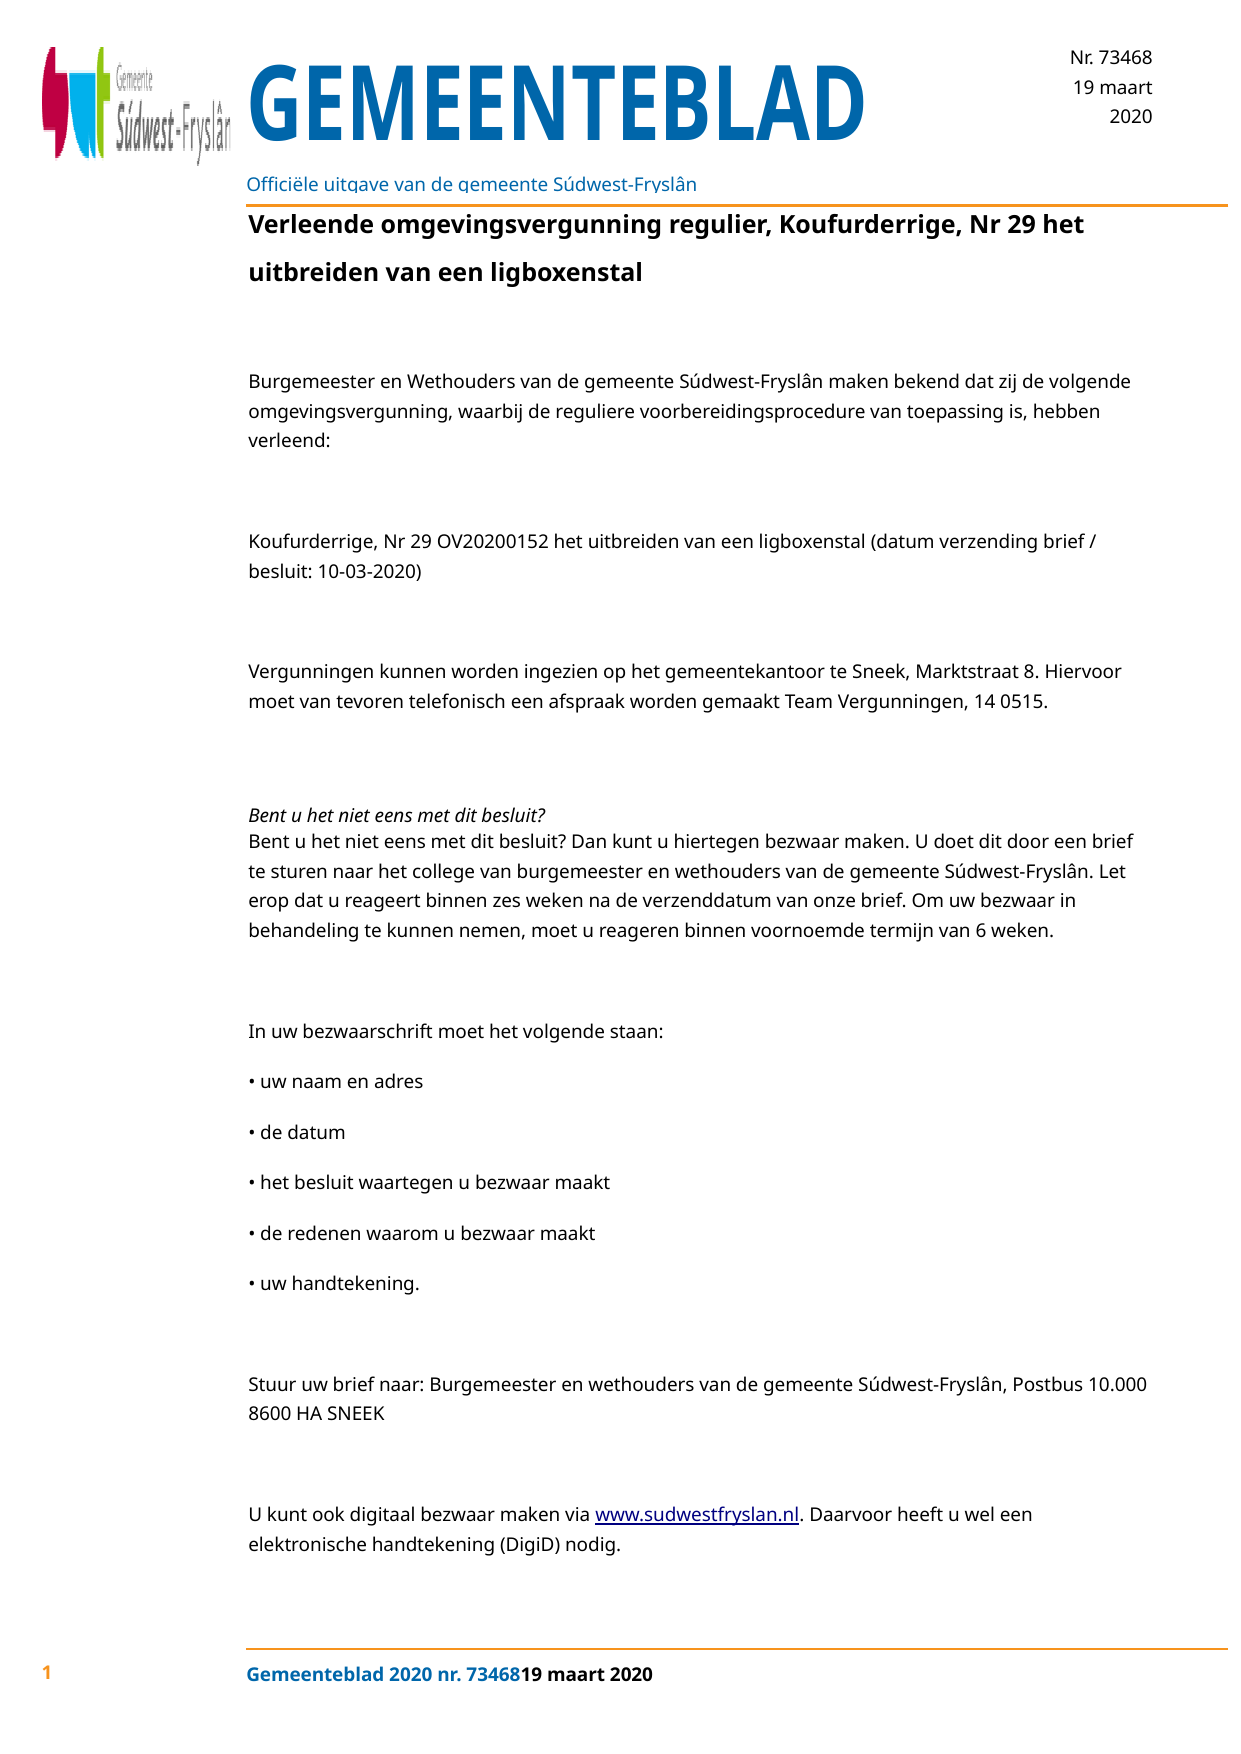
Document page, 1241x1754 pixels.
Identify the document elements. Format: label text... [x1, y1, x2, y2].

text • uw handtekening. [248, 1270, 1152, 1296]
text Bent u het niet eens met dit besluit? [248, 803, 1152, 828]
text • de redenen waarom u bezwaar maakt [248, 1220, 1152, 1245]
text Stuur uw brief naar: Burgemeester en wethouders van de gemeente Súdwest-Fryslân, Postbus 10.000 8600 HA SNEEK [248, 1371, 1152, 1426]
text Vergunningen kunnen worden ingezien op het gemeentekantoor te Sneek, Marktstraat 8. Hiervoor moet van tevoren telefonisch een afspraak worden gemaakt Team Vergunningen, 14 0515. [248, 659, 1152, 714]
text Burgemeester en Wethouders van de gemeente Súdwest-Fryslân maken bekend dat zij de volgende omgevingsvergunning, waarbij de reguliere voorbereidingsprocedure van toepassing is, hebben verleend: [248, 368, 1152, 453]
text • uw naam en adres [248, 1068, 1152, 1094]
text Verleende omgevingsvergunning regulier, Koufurderrige, Nr 29 het uitbreiden van een ligboxenstal [248, 207, 1152, 288]
text U kunt ook digitaal bezwaar maken via www.sudwestfryslan.nl. Daarvoor heeft u wel een elektronische handtekening (DigiD) nodig. [248, 1501, 1152, 1557]
text • de datum [248, 1119, 1152, 1144]
text Koufurderrige, Nr 29 OV20200152 het uitbreiden van een ligboxenstal (datum verzending brief / besluit: 10-03-2020) [248, 528, 1152, 584]
text In uw bezwaarschrift moet het volgende staan: [248, 1018, 1152, 1044]
text • het besluit waartegen u bezwaar maakt [248, 1169, 1152, 1195]
text Bent u het niet eens met dit besluit? Dan kunt u hiertegen bezwaar maken. U doet dit door een brief te sturen naar het college van burgemeester en wethouders van de gemeente Súdwest-Fryslân. Let erop dat u reageert binnen zes weken na de verzenddatum van onze brief. Om uw bezwaar in behandeling te kunnen nemen, moet u reageren binnen voornoemde termijn van 6 weken. [248, 828, 1152, 943]
picture [41, 47, 231, 172]
